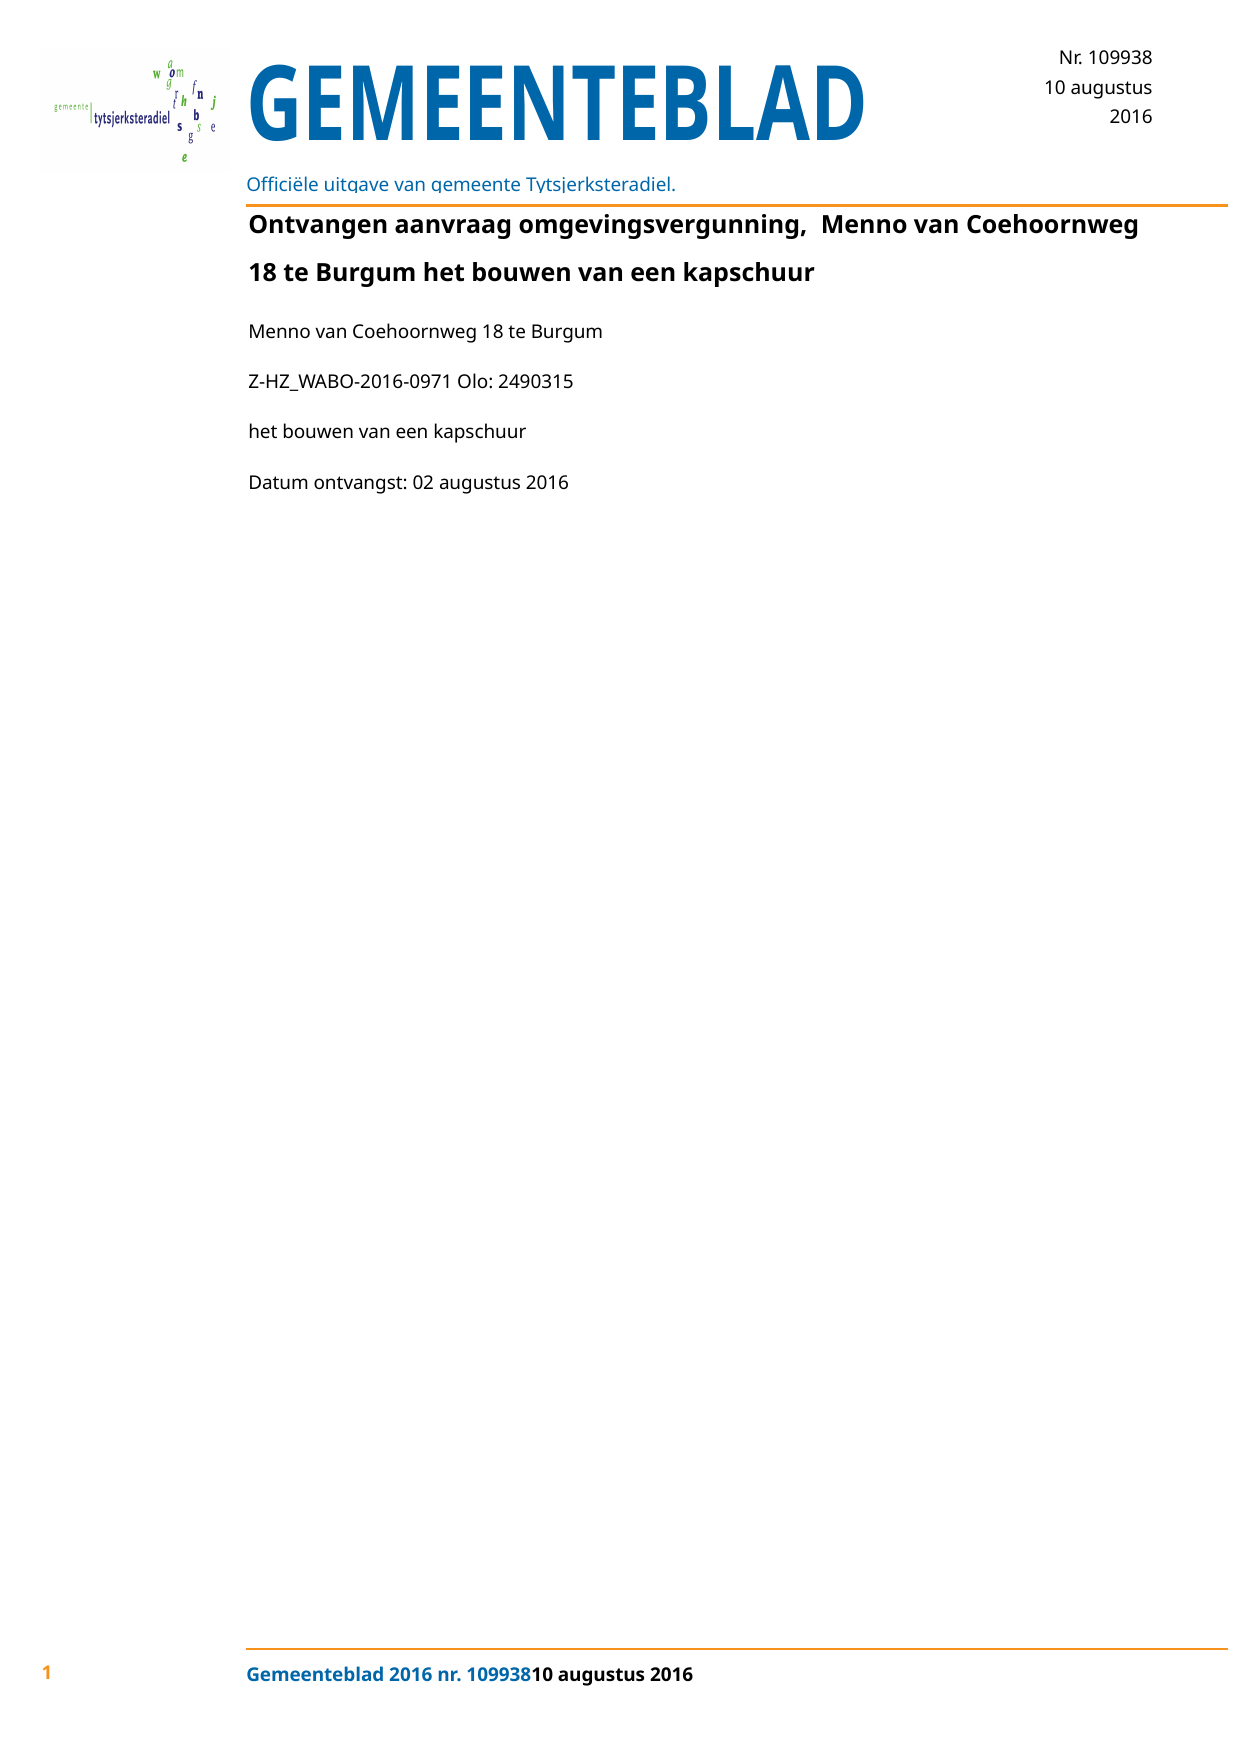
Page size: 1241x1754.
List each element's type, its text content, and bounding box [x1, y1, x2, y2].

picture [41, 47, 231, 172]
text het bouwen van een kapschuur [248, 419, 1152, 444]
text Menno van Coehoornweg 18 te Burgum [248, 318, 1152, 344]
text Datum ontvangst: 02 augustus 2016 [248, 469, 1152, 495]
text Ontvangen aanvraag omgevingsvergunning, Menno van Coehoornweg 18 te Burgum het bouwen van een kapschuur [248, 207, 1152, 288]
text Z-HZ_WABO-2016-0971 Olo: 2490315 [248, 368, 1152, 394]
